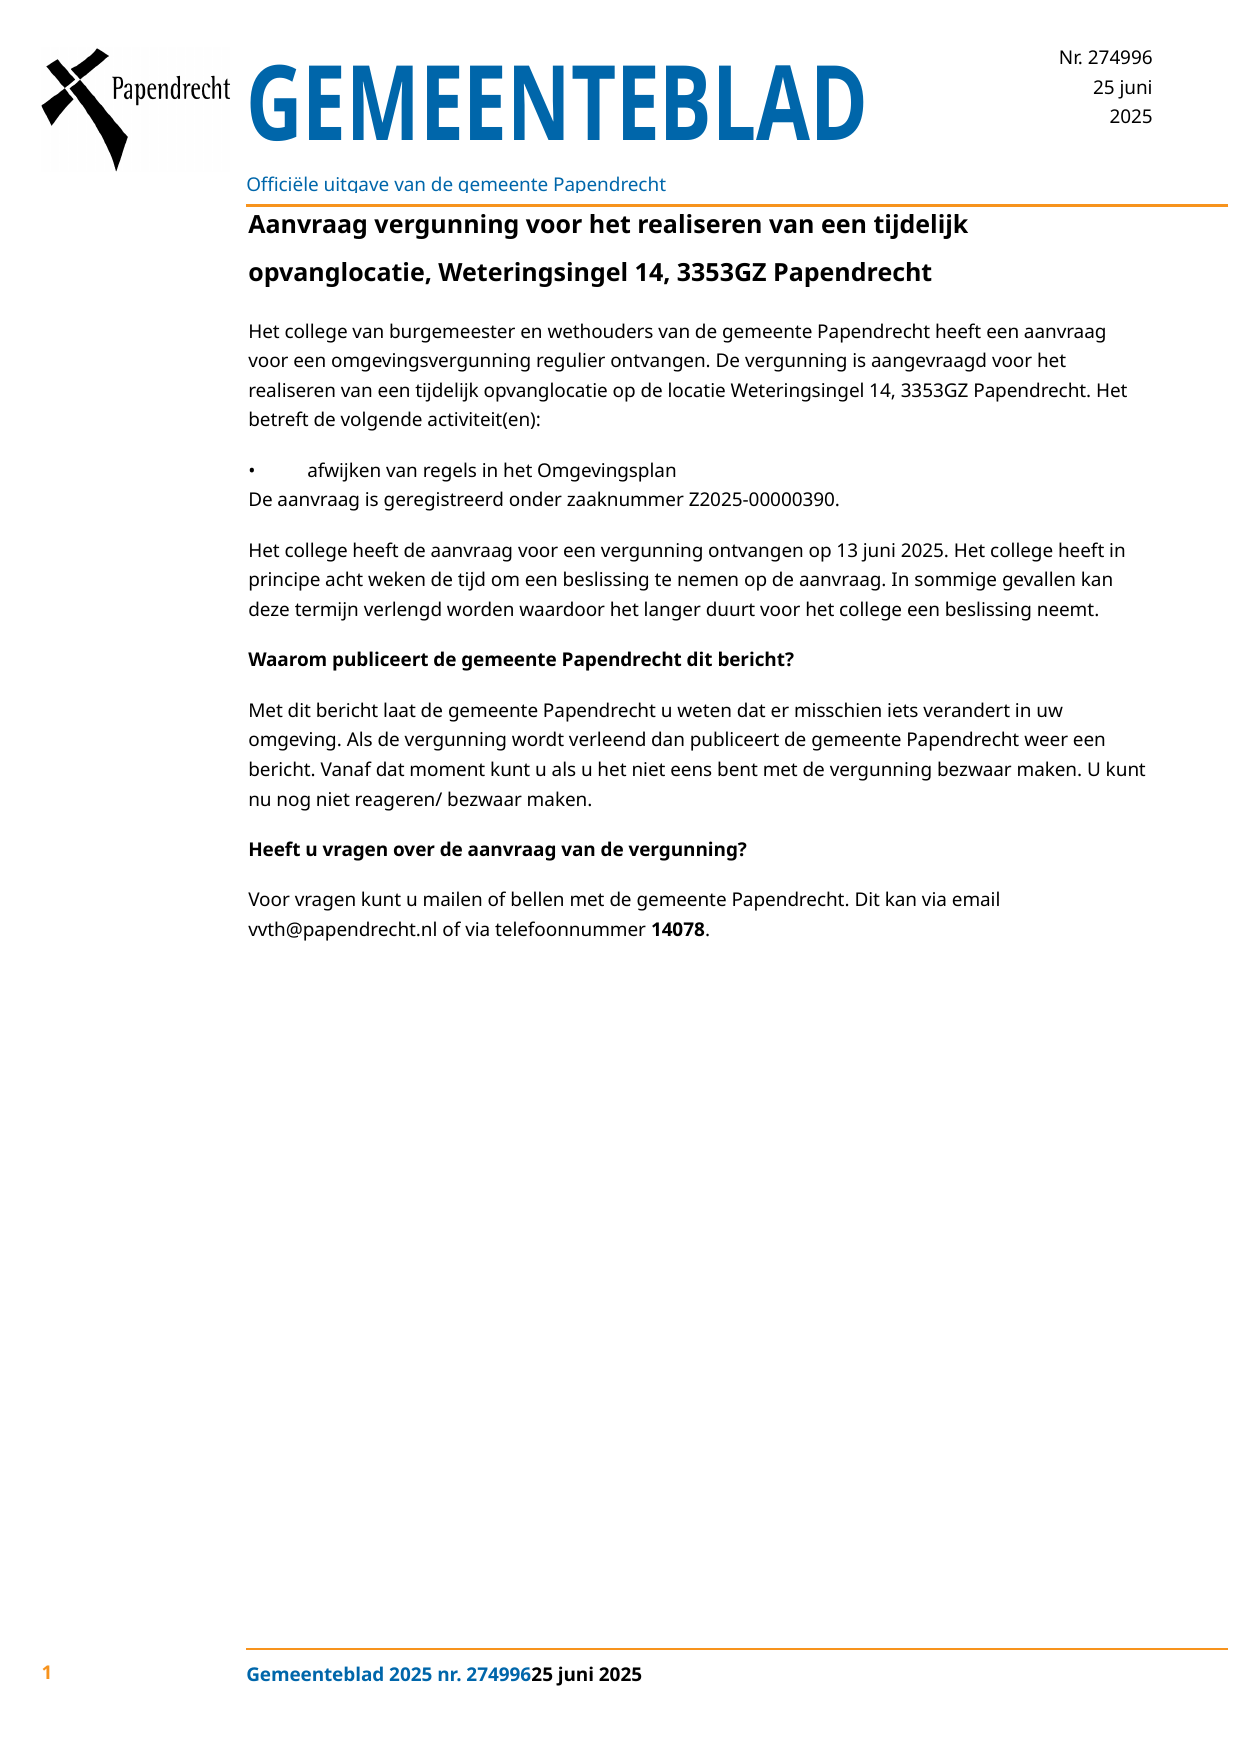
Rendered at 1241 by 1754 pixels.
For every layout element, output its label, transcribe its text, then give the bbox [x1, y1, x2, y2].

text Met dit bericht laat de gemeente Papendrecht u weten dat er misschien iets verandert in uw omgeving. Als de vergunning wordt verleend dan publiceert de gemeente Papendrecht weer een bericht. Vanaf dat moment kunt u als u het niet eens bent met de vergunning bezwaar maken. U kunt nu nog niet reageren/ bezwaar maken. [248, 697, 1152, 812]
text Aanvraag vergunning voor het realiseren van een tijdelijk opvanglocatie, Weteringsingel 14, 3353GZ Papendrecht [248, 207, 1152, 288]
text Het college heeft de aanvraag voor een vergunning ontvangen op 13 juni 2025. Het college heeft in principe acht weken de tijd om een beslissing te nemen op de aanvraag. In sommige gevallen kan deze termijn verlengd worden waardoor het langer duurt voor het college een beslissing neemt. [248, 537, 1152, 622]
list afwijken van regels in het Omgevingsplan [248, 457, 1152, 483]
text Heeft u vragen over de aanvraag van de vergunning? [248, 836, 1152, 862]
picture [41, 47, 231, 172]
text De aanvraag is geregistreerd onder zaaknummer Z2025-00000390. [248, 487, 1152, 512]
text Het college van burgemeester en wethouders van de gemeente Papendrecht heeft een aanvraag voor een omgevingsvergunning regulier ontvangen. De vergunning is aangevraagd voor het realiseren van een tijdelijk opvanglocatie op de locatie Weteringsingel 14, 3353GZ Papendrecht. Het betreft de volgende activiteit(en): [248, 318, 1152, 432]
text Waarom publiceert de gemeente Papendrecht dit bericht? [248, 647, 1152, 672]
text Voor vragen kunt u mailen of bellen met de gemeente Papendrecht. Dit kan via email vvth@papendrecht.nl of via telefoonnummer 14078. [248, 887, 1152, 942]
